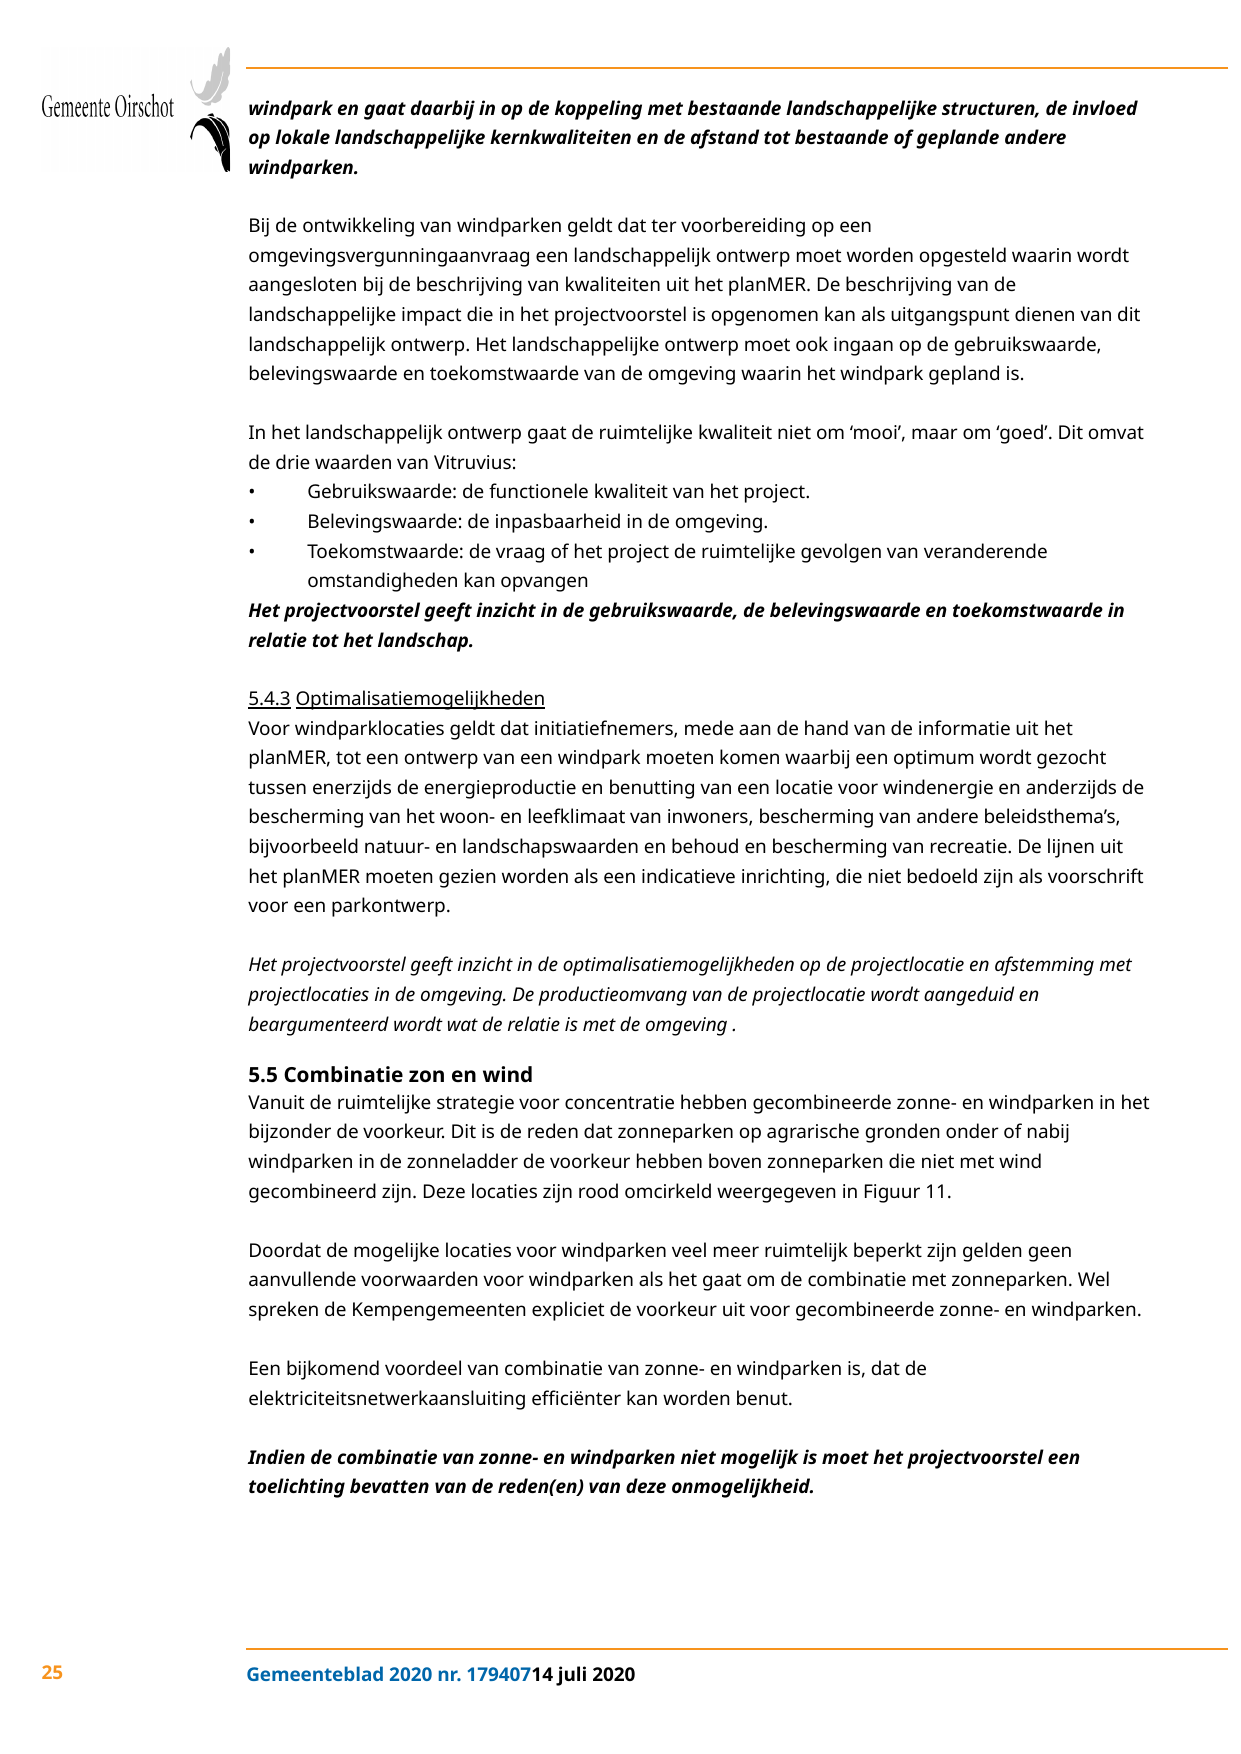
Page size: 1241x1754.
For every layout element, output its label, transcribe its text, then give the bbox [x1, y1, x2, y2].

text Voor windparklocaties geldt dat initiatiefnemers, mede aan de hand van de informatie uit het planMER, tot een ontwerp van een windpark moeten komen waarbij een optimum wordt gezocht tussen enerzijds de energieproductie en benutting van een locatie voor windenergie en anderzijds de bescherming van het woon- en leefklimaat van inwoners, bescherming van andere beleidsthema’s, bijvoorbeeld natuur- en landschapswaarden en behoud en bescherming van recreatie. De lijnen uit het planMER moeten gezien worden als een indicatieve inrichting, die niet bedoeld zijn als voorschrift voor een parkontwerp. [248, 715, 1152, 918]
text Een bijkomend voordeel van combinatie van zonne- en windparken is, dat de elektriciteitsnetwerkaansluiting efficiënter kan worden benut. [248, 1355, 1152, 1411]
list Gebruikswaarde: de functionele kwaliteit van het project. [248, 479, 1152, 504]
list Toekomstwaarde: de vraag of het project de ruimtelijke gevolgen van veranderende omstandigheden kan opvangen [248, 538, 1152, 593]
text In het landschappelijk ontwerp gaat de ruimtelijke kwaliteit niet om ‘mooi’, maar om ‘goed’. Dit omvat de drie waarden van Vitruvius: [248, 419, 1152, 475]
table_header Het projectvoorstel geeft inzicht in de optimalisatiemogelijkheden op de projectlocatie en afstemming met projectlocaties in de omgeving. De productieomvang van de projectlocatie wordt aangeduid en beargumenteerd wordt wat de relatie is met de omgeving . [248, 952, 1152, 1037]
table_header Het projectvoorstel geeft inzicht in de gebruikswaarde, de belevingswaarde en toekomstwaarde in relatie tot het landschap. [248, 597, 1152, 652]
table_header Indien de combinatie van zonne- en windparken niet mogelijk is moet het projectvoorstel een toelichting bevatten van de reden(en) van deze onmogelijkheid. [248, 1444, 1152, 1499]
picture [41, 47, 231, 172]
list Belevingswaarde: de inpasbaarheid in de omgeving. [248, 508, 1152, 534]
text Vanuit de ruimtelijke strategie voor concentratie hebben gecombineerde zonne- en windparken in het bijzonder de voorkeur. Dit is de reden dat zonneparken op agrarische gronden onder of nabij windparken in de zonneladder de voorkeur hebben boven zonneparken die niet met wind gecombineerd zijn. Deze locaties zijn rood omcirkeld weergegeven in Figuur 11. [248, 1089, 1152, 1203]
table_header windpark en gaat daarbij in op de koppeling met bestaande landschappelijke structuren, de invloed op lokale landschappelijke kernkwaliteiten en de afstand tot bestaande of geplande andere windparken. [248, 95, 1152, 180]
text 5.5 Combinatie zon en wind [248, 1061, 1152, 1089]
text 5.4.3 Optimalisatiemogelijkheden [248, 685, 1152, 711]
text Bij de ontwikkeling van windparken geldt dat ter voorbereiding op een omgevingsvergunningaanvraag een landschappelijk ontwerp moet worden opgesteld waarin wordt aangesloten bij de beschrijving van kwaliteiten uit het planMER. De beschrijving van de landschappelijke impact die in het projectvoorstel is opgenomen kan als uitgangspunt dienen van dit landschappelijk ontwerp. Het landschappelijke ontwerp moet ook ingaan op de gebruikswaarde, belevingswaarde en toekomstwaarde van de omgeving waarin het windpark gepland is. [248, 212, 1152, 386]
text Doordat de mogelijke locaties voor windparken veel meer ruimtelijk beperkt zijn gelden geen aanvullende voorwaarden voor windparken als het gaat om de combinatie met zonneparken. Wel spreken de Kempengemeenten expliciet de voorkeur uit voor gecombineerde zonne- en windparken. [248, 1237, 1152, 1322]
